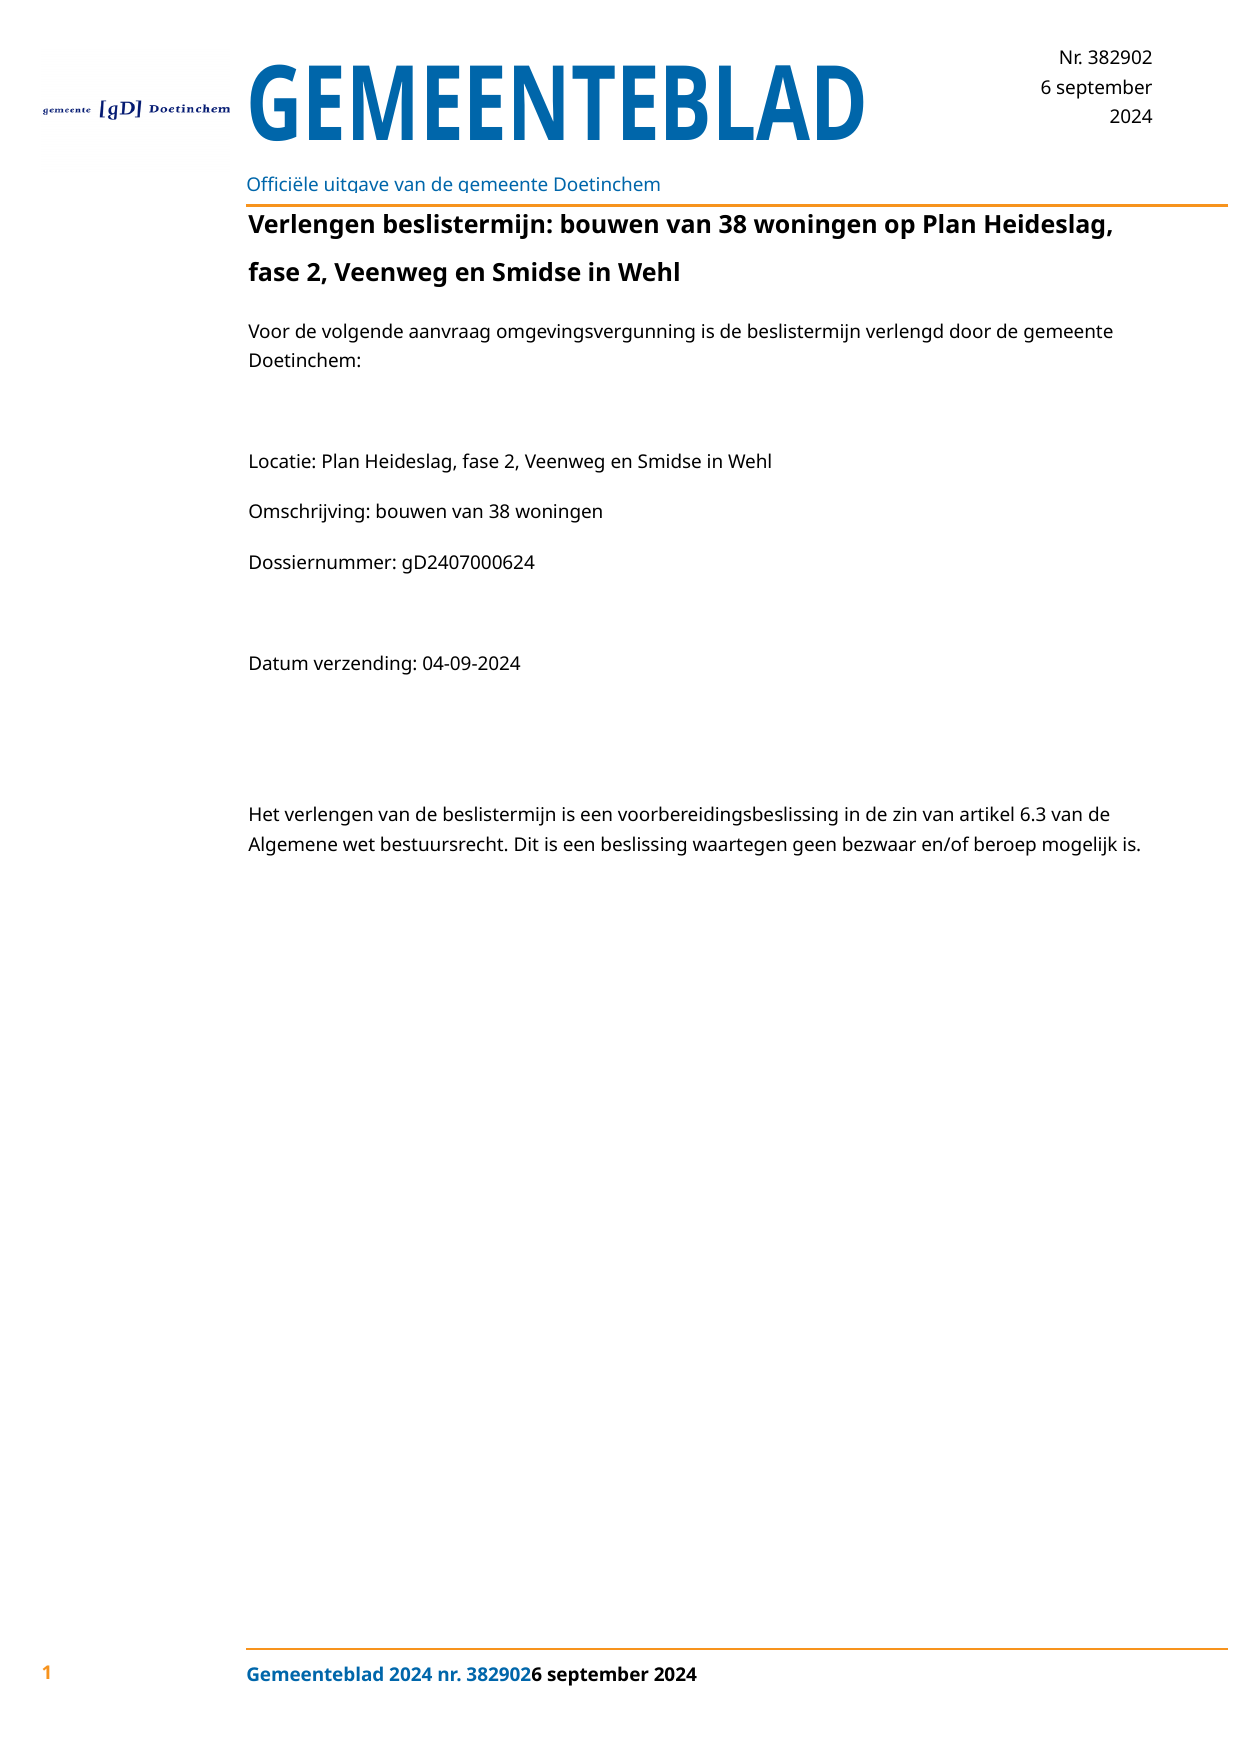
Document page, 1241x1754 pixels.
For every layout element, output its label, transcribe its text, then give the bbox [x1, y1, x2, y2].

picture [41, 47, 231, 172]
text Het verlengen van de beslistermijn is een voorbereidingsbeslissing in de zin van artikel 6.3 van de Algemene wet bestuursrecht. Dit is een beslissing waartegen geen bezwaar en/of beroep mogelijk is. [248, 801, 1152, 857]
text Verlengen beslistermijn: bouwen van 38 woningen op Plan Heideslag, fase 2, Veenweg en Smidse in Wehl [248, 207, 1152, 288]
text Omschrijving: bouwen van 38 woningen [248, 499, 1152, 524]
text Datum verzending: 04-09-2024 [248, 650, 1152, 676]
text Dossiernummer: gD2407000624 [248, 549, 1152, 575]
text Voor de volgende aanvraag omgevingsvergunning is de beslistermijn verlengd door de gemeente Doetinchem: [248, 318, 1152, 373]
text Locatie: Plan Heideslag, fase 2, Veenweg en Smidse in Wehl [248, 448, 1152, 474]
